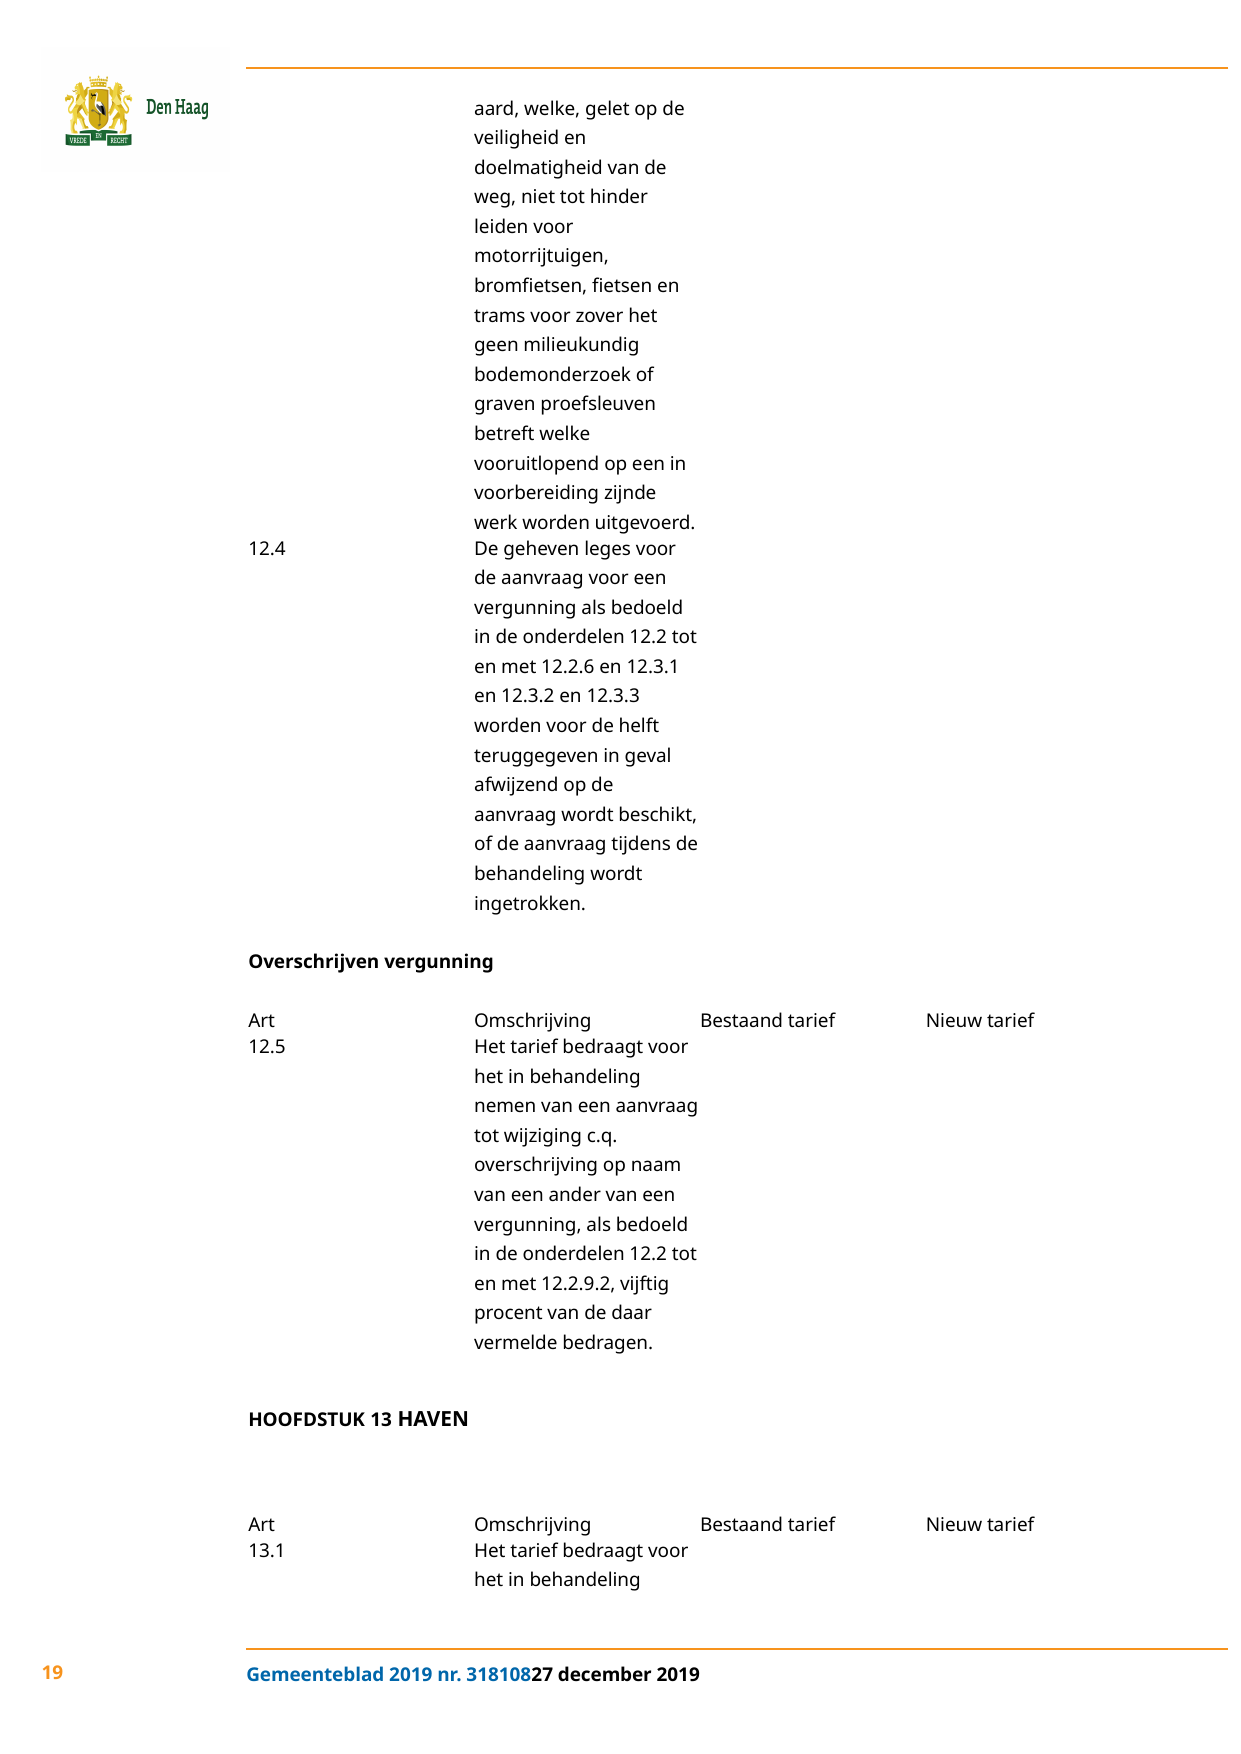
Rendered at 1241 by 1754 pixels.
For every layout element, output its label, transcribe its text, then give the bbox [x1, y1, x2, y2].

table_cell 12.5 [248, 1033, 474, 1355]
table_cell [700, 95, 926, 535]
picture [41, 47, 231, 172]
table_header Art [248, 1008, 474, 1033]
table_header Nieuw tarief [926, 1511, 1152, 1537]
table_header Omschrijving [474, 1511, 700, 1537]
table_cell Het tarief bedraagt voor het in behandeling [474, 1537, 700, 1592]
table_cell [248, 95, 474, 535]
table_header Bestaand tarief [700, 1511, 926, 1537]
table_cell [700, 1537, 926, 1592]
table_cell [700, 535, 926, 915]
table_cell aard, welke, gelet op de veiligheid en doelmatigheid van de weg, niet tot hinder leiden voor motorrijtuigen, bromfietsen, fietsen en trams voor zover het geen milieukundig bodemonderzoek of graven proefsleuven betreft welke vooruitlopend op een in voorbereiding zijnde werk worden uitgevoerd. [474, 95, 700, 535]
table_cell [926, 1537, 1152, 1592]
table_header Art [248, 1511, 474, 1537]
table_cell Het tarief bedraagt voor het in behandeling nemen van een aanvraag tot wijziging c.q. overschrijving op naam van een ander van een vergunning, als bedoeld in de onderdelen 12.2 tot en met 12.2.9.2, vijftig procent van de daar vermelde bedragen. [474, 1033, 700, 1355]
table_cell De geheven leges voor de aanvraag voor een vergunning als bedoeld in de onderdelen 12.2 tot en met 12.2.6 en 12.3.1 en 12.3.2 en 12.3.3 worden voor de helft teruggegeven in geval afwijzend op de aanvraag wordt beschikt, of de aanvraag tijdens de behandeling wordt ingetrokken. [474, 535, 700, 915]
table_cell [926, 1033, 1152, 1355]
table_header Nieuw tarief [926, 1008, 1152, 1033]
table_cell [926, 535, 1152, 915]
table_cell 13.1 [248, 1537, 474, 1592]
text HOOFDSTUK 13 HAVEN [248, 1404, 1152, 1432]
table_header Omschrijving [474, 1008, 700, 1033]
table_cell 12.4 [248, 535, 474, 915]
table_cell [926, 95, 1152, 535]
table_header Bestaand tarief [700, 1008, 926, 1033]
table_cell [700, 1033, 926, 1355]
text Overschrijven vergunning [248, 948, 1152, 974]
